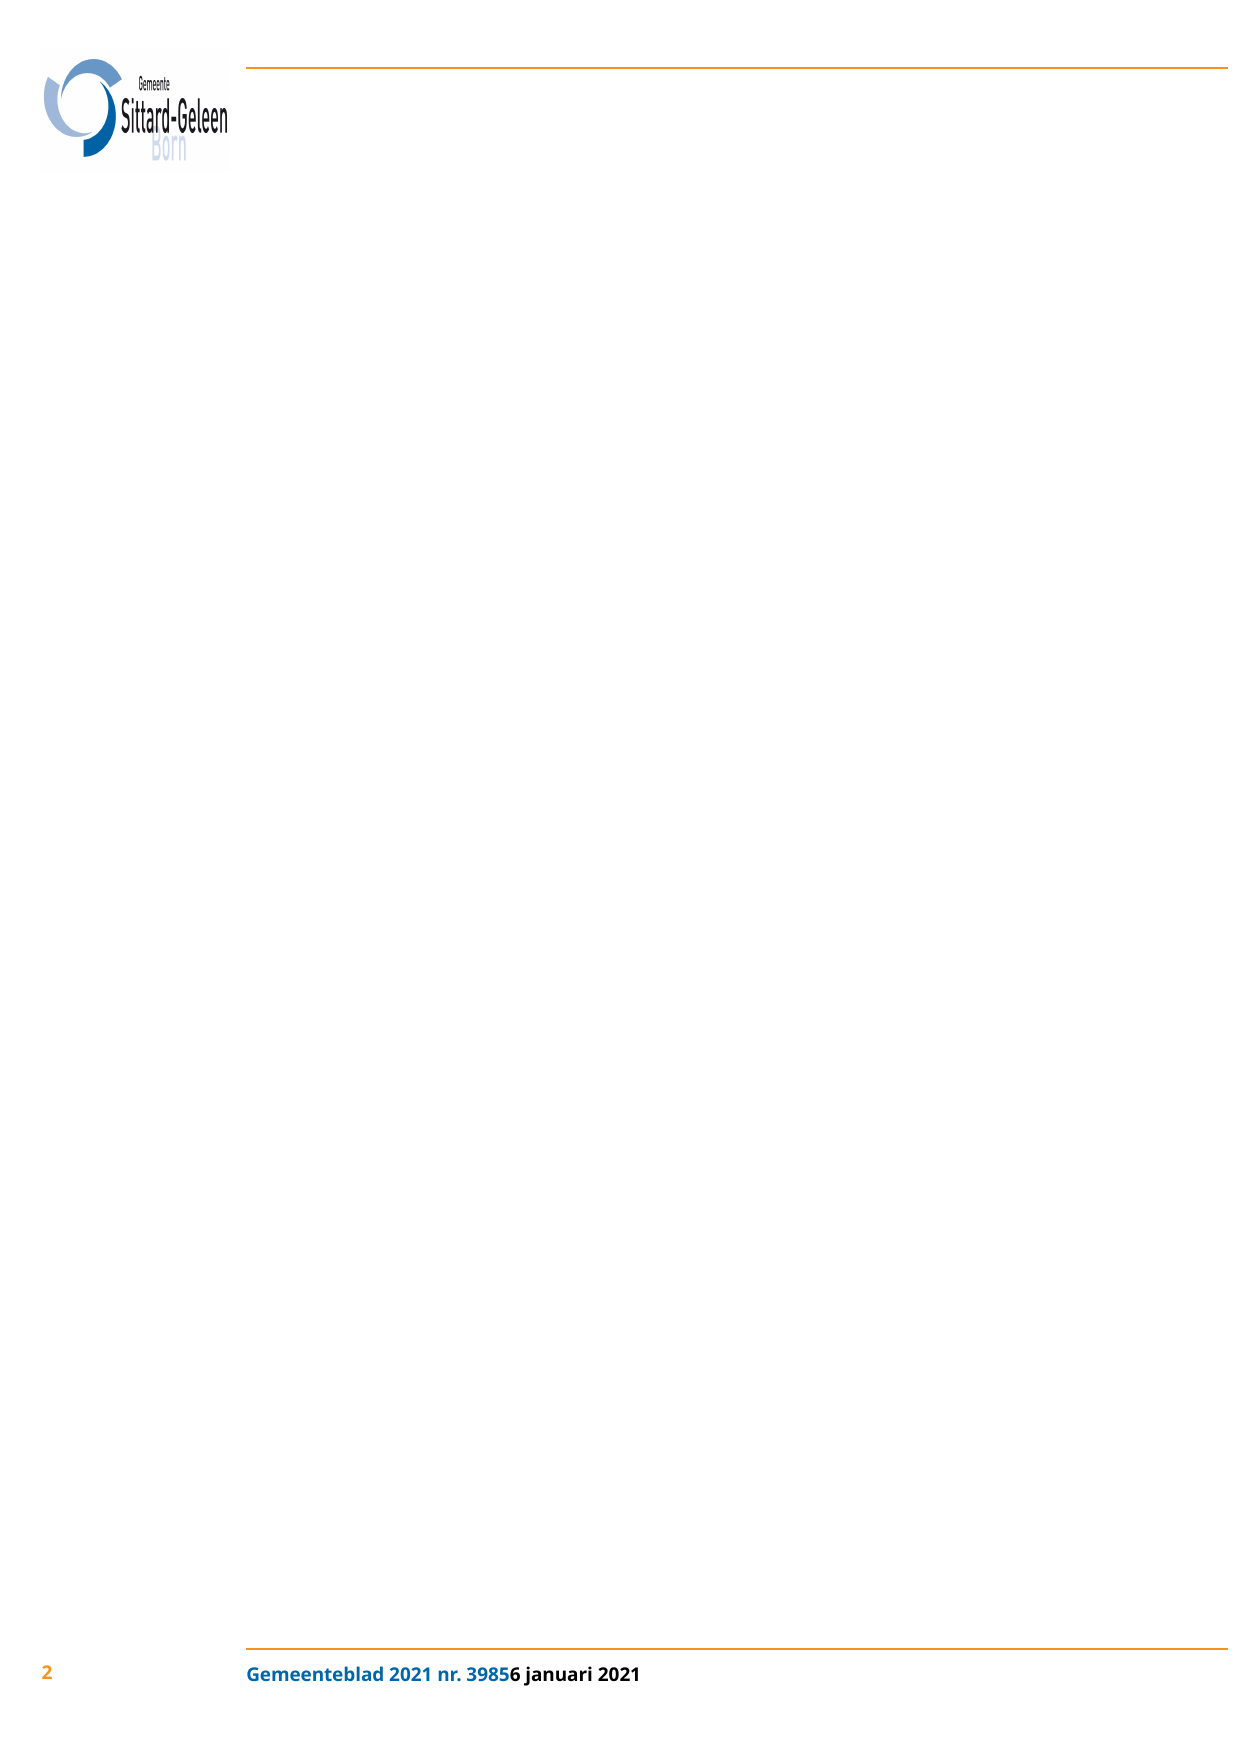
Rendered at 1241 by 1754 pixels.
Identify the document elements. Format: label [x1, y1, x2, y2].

picture [41, 47, 231, 172]
